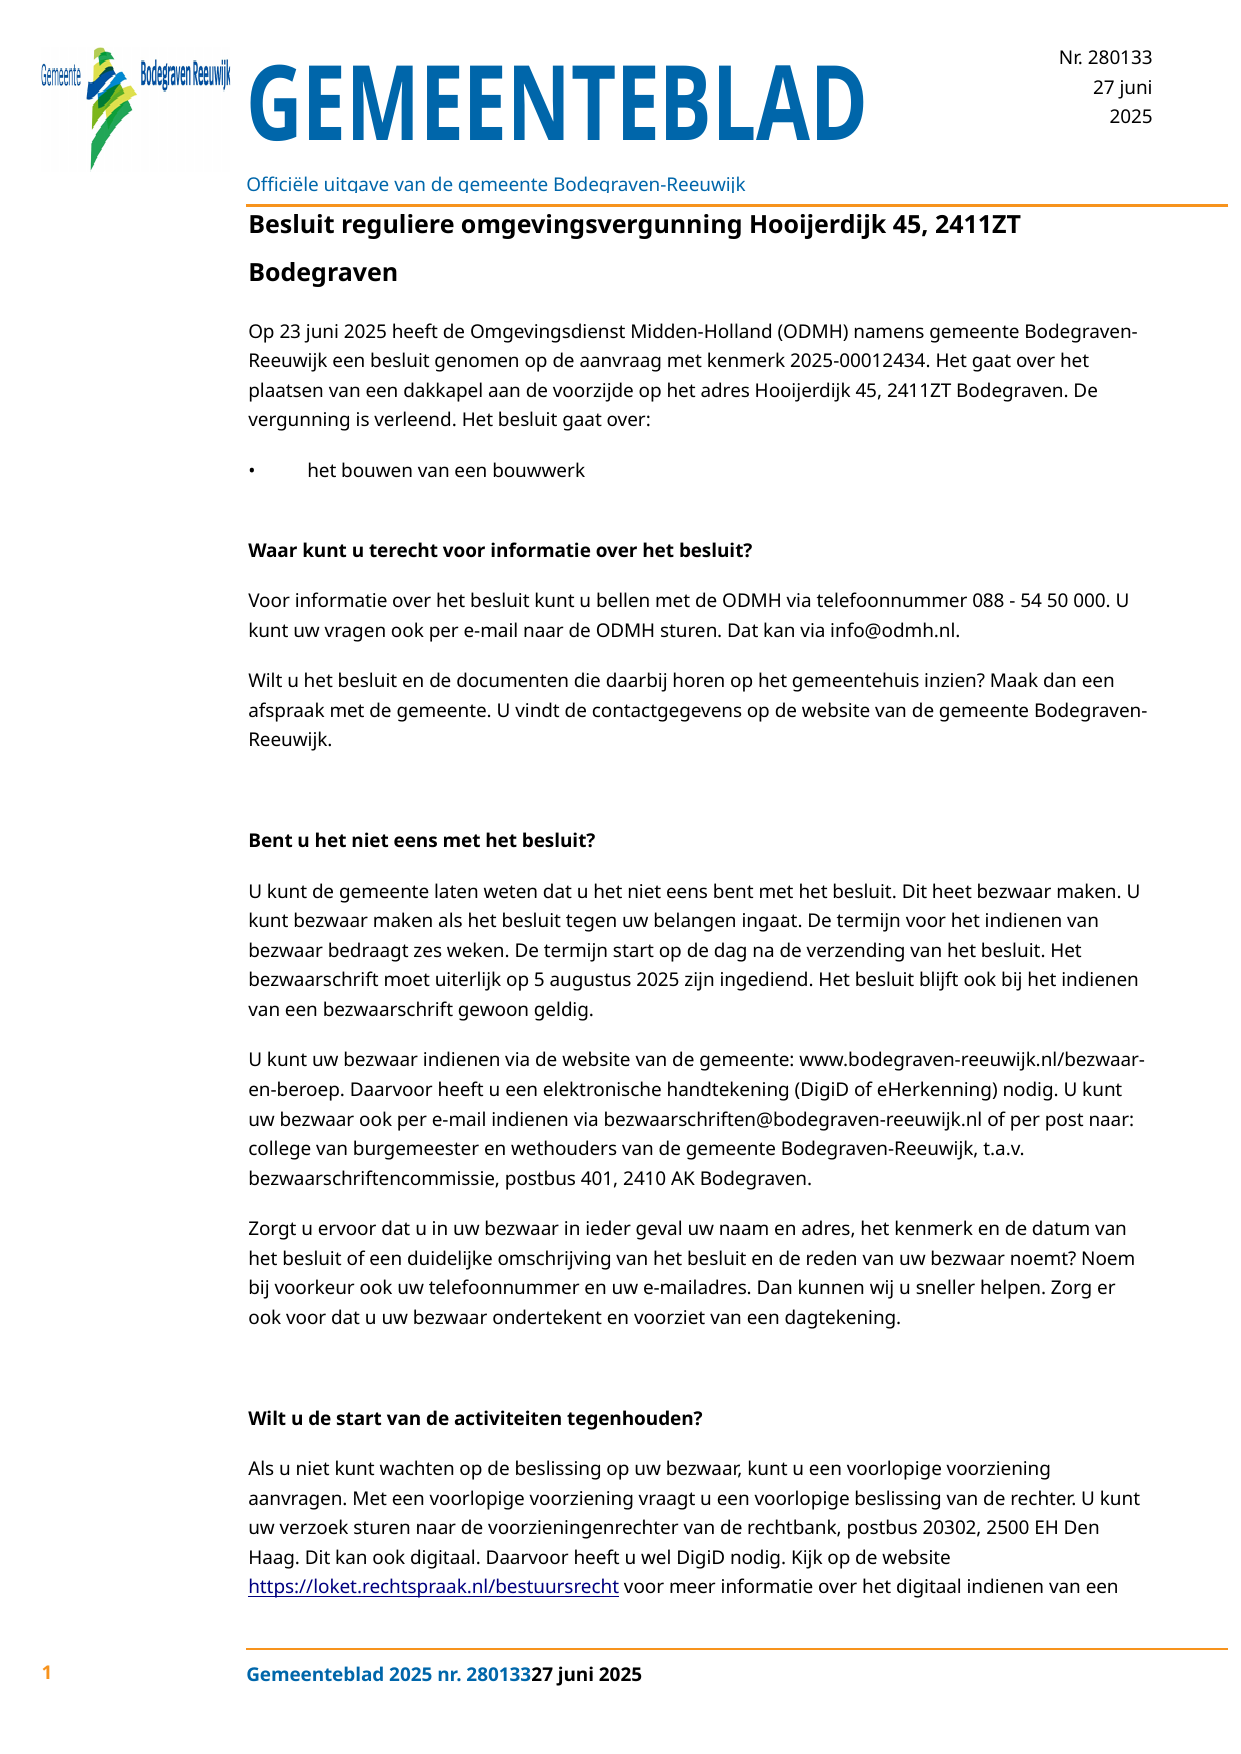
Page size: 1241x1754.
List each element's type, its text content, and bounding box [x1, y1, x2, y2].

text Als u niet kunt wachten op de beslissing op uw bezwaar, kunt u een voorlopige voorziening aanvragen. Met een voorlopige voorziening vraagt u een voorlopige beslissing van de rechter. U kunt uw verzoek sturen naar de voorzieningenrechter van de rechtbank, postbus 20302, 2500 EH Den Haag. Dit kan ook digitaal. Daarvoor heeft u wel DigiD nodig. Kijk op de website https://loket.rechtspraak.nl/bestuursrecht voor meer informatie over het digitaal indienen van een [248, 1455, 1152, 1599]
picture [41, 47, 231, 172]
list het bouwen van een bouwwerk [248, 457, 1152, 483]
text Voor informatie over het besluit kunt u bellen met de ODMH via telefoonnummer 088 - 54 50 000. U kunt uw vragen ook per e-mail naar de ODMH sturen. Dat kan via info@odmh.nl. [248, 587, 1152, 643]
text Op 23 juni 2025 heeft de Omgevingsdienst Midden-Holland (ODMH) namens gemeente Bodegraven-Reeuwijk een besluit genomen op de aanvraag met kenmerk 2025-00012434. Het gaat over het plaatsen van een dakkapel aan de voorzijde op het adres Hooijerdijk 45, 2411ZT Bodegraven. De vergunning is verleend. Het besluit gaat over: [248, 318, 1152, 432]
text Waar kunt u terecht voor informatie over het besluit? [248, 537, 1152, 563]
text Wilt u de start van de activiteiten tegenhouden? [248, 1405, 1152, 1431]
text Wilt u het besluit en de documenten die daarbij horen op het gemeentehuis inzien? Maak dan een afspraak met de gemeente. U vindt de contactgegevens op de website van de gemeente Bodegraven-Reeuwijk. [248, 667, 1152, 752]
text Bent u het niet eens met het besluit? [248, 827, 1152, 853]
text Zorgt u ervoor dat u in uw bezwaar in ieder geval uw naam en adres, het kenmerk en de datum van het besluit of een duidelijke omschrijving van het besluit en de reden van uw bezwaar noemt? Noem bij voorkeur ook uw telefoonnummer en uw e-mailadres. Dan kunnen wij u sneller helpen. Zorg er ook voor dat u uw bezwaar ondertekent en voorziet van een dagtekening. [248, 1215, 1152, 1330]
text U kunt uw bezwaar indienen via de website van de gemeente: www.bodegraven-reeuwijk.nl/bezwaar-en-beroep. Daarvoor heeft u een elektronische handtekening (DigiD of eHerkenning) nodig. U kunt uw bezwaar ook per e-mail indienen via bezwaarschriften@bodegraven-reeuwijk.nl of per post naar: college van burgemeester en wethouders van de gemeente Bodegraven-Reeuwijk, t.a.v. bezwaarschriftencommissie, postbus 401, 2410 AK Bodegraven. [248, 1047, 1152, 1191]
text Besluit reguliere omgevingsvergunning Hooijerdijk 45, 2411ZT Bodegraven [248, 207, 1152, 288]
text U kunt de gemeente laten weten dat u het niet eens bent met het besluit. Dit heet bezwaar maken. U kunt bezwaar maken als het besluit tegen uw belangen ingaat. De termijn voor het indienen van bezwaar bedraagt zes weken. De termijn start op de dag na de verzending van het besluit. Het bezwaarschrift moet uiterlijk op 5 augustus 2025 zijn ingediend. Het besluit blijft ook bij het indienen van een bezwaarschrift gewoon geldig. [248, 878, 1152, 1022]
